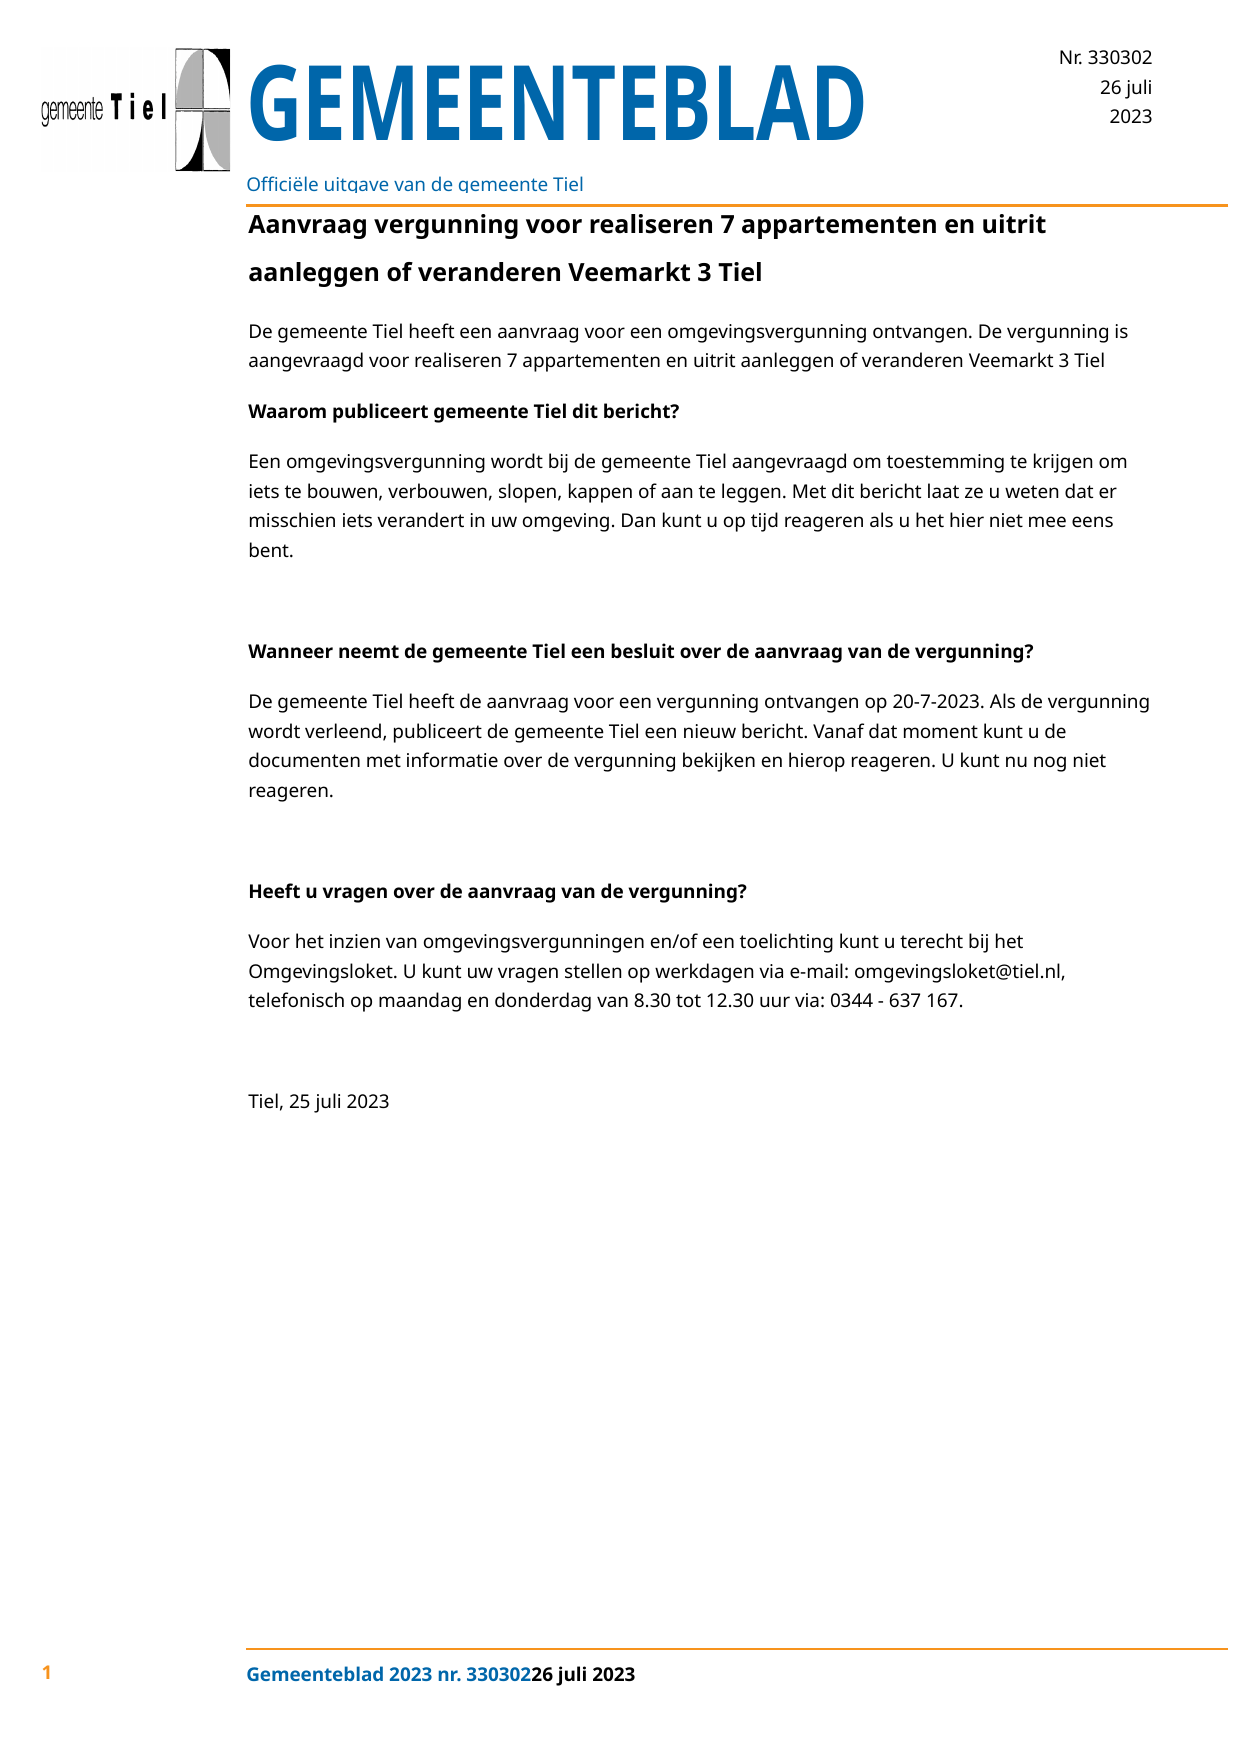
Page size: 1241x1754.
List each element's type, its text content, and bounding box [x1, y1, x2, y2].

text Voor het inzien van omgevingsvergunningen en/of een toelichting kunt u terecht bij het Omgevingsloket. U kunt uw vragen stellen op werkdagen via e-mail: omgevingsloket@tiel.nl, telefonisch op maandag en donderdag van 8.30 tot 12.30 uur via: 0344 - 637 167. [248, 928, 1152, 1013]
text Aanvraag vergunning voor realiseren 7 appartementen en uitrit aanleggen of veranderen Veemarkt 3 Tiel [248, 207, 1152, 288]
text De gemeente Tiel heeft een aanvraag voor een omgevingsvergunning ontvangen. De vergunning is aangevraagd voor realiseren 7 appartementen en uitrit aanleggen of veranderen Veemarkt 3 Tiel [248, 318, 1152, 373]
text Heeft u vragen over de aanvraag van de vergunning? [248, 878, 1152, 904]
text Een omgevingsvergunning wordt bij de gemeente Tiel aangevraagd om toestemming te krijgen om iets te bouwen, verbouwen, slopen, kappen of aan te leggen. Met dit bericht laat ze u weten dat er misschien iets verandert in uw omgeving. Dan kunt u op tijd reageren als u het hier niet mee eens bent. [248, 448, 1152, 563]
text Wanneer neemt de gemeente Tiel een besluit over de aanvraag van de vergunning? [248, 638, 1152, 664]
text Tiel, 25 juli 2023 [248, 1088, 1152, 1114]
picture [41, 47, 231, 172]
text De gemeente Tiel heeft de aanvraag voor een vergunning ontvangen op 20-7-2023. Als de vergunning wordt verleend, publiceert de gemeente Tiel een nieuw bericht. Vanaf dat moment kunt u de documenten met informatie over de vergunning bekijken en hierop reageren. U kunt nu nog niet reageren. [248, 688, 1152, 803]
text Waarom publiceert gemeente Tiel dit bericht? [248, 398, 1152, 424]
